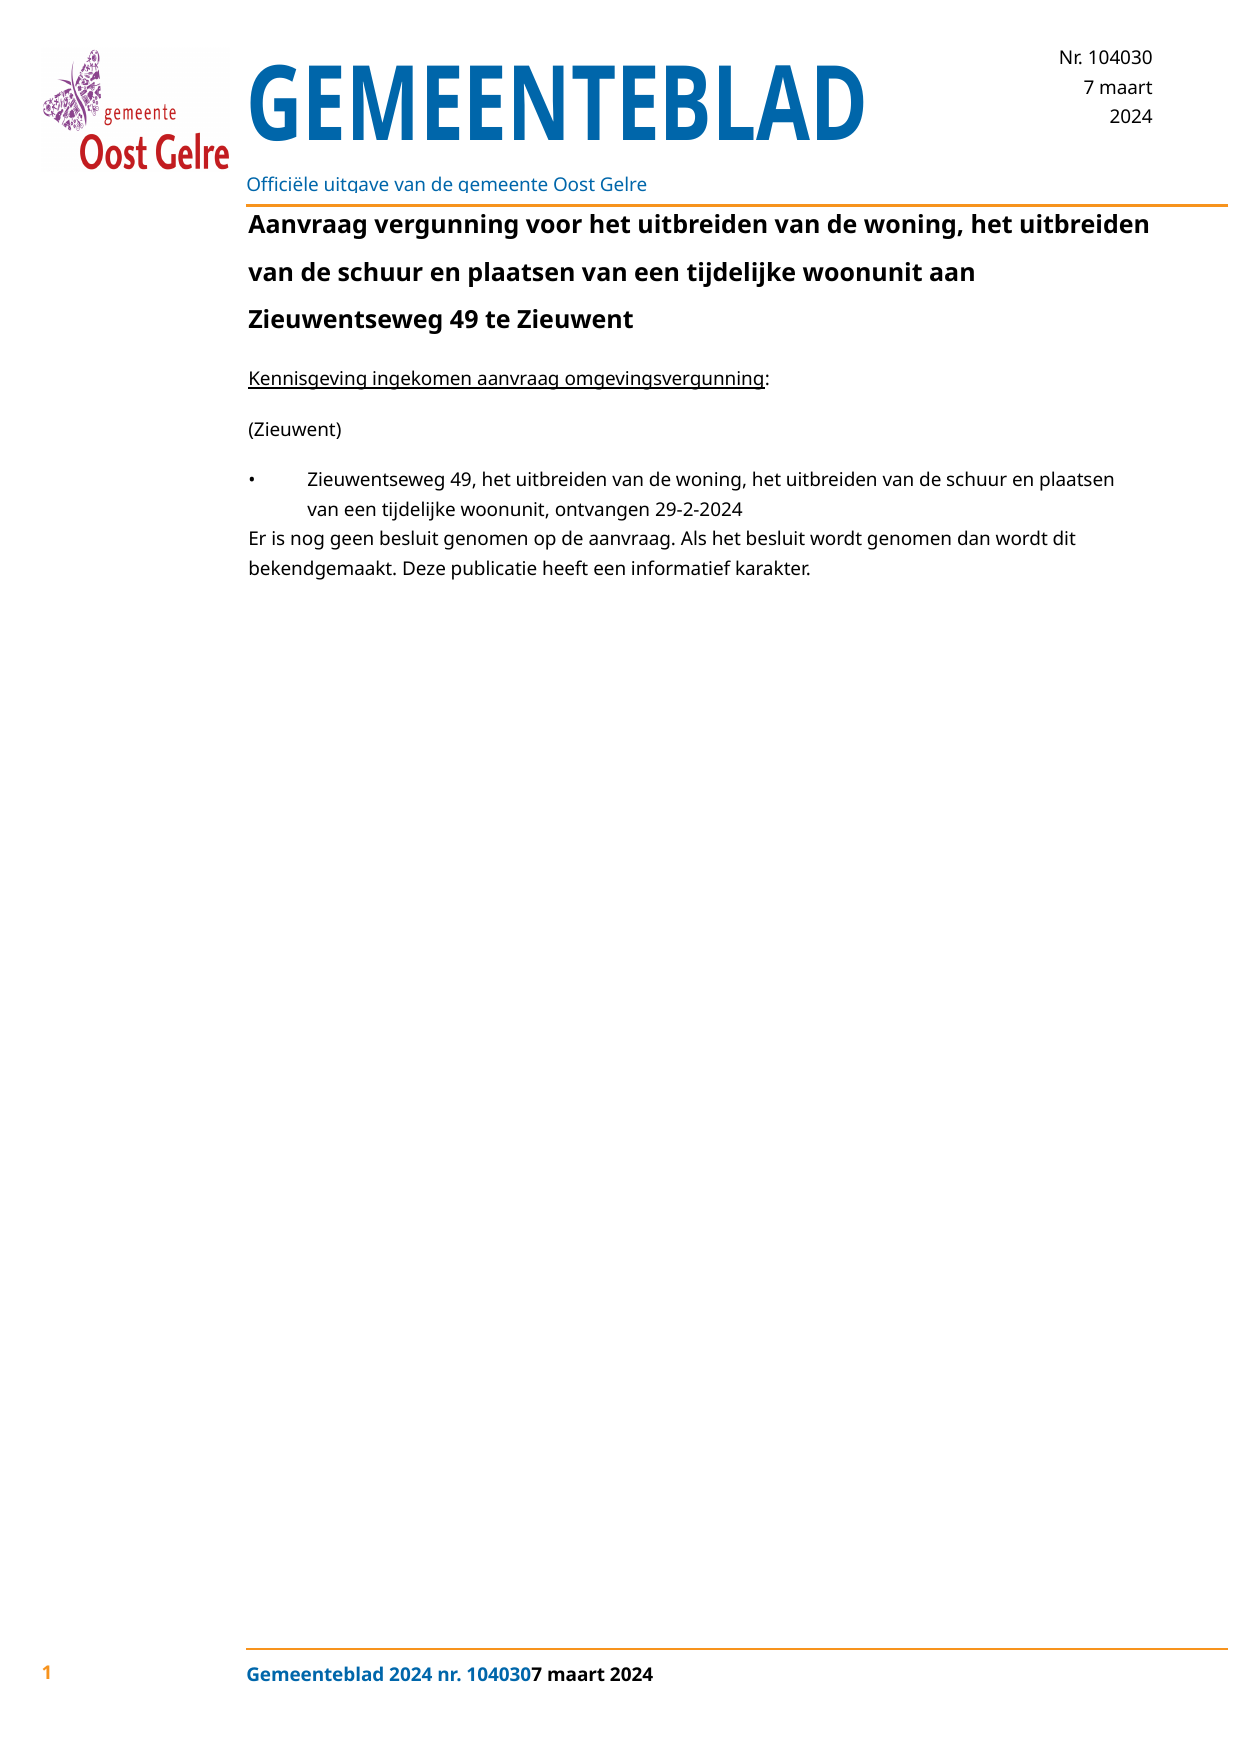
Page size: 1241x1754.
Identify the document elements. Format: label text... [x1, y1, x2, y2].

picture [41, 47, 231, 172]
list Zieuwentseweg 49, het uitbreiden van de woning, het uitbreiden van de schuur en plaatsen van een tijdelijke woonunit, ontvangen 29-2-2024 [248, 466, 1152, 522]
text Er is nog geen besluit genomen op de aanvraag. Als het besluit wordt genomen dan wordt dit bekendgemaakt. Deze publicatie heeft een informatief karakter. [248, 526, 1152, 581]
text (Zieuwent) [248, 416, 1152, 442]
text Aanvraag vergunning voor het uitbreiden van de woning, het uitbreiden van de schuur en plaatsen van een tijdelijke woonunit aan Zieuwentseweg 49 te Zieuwent [248, 207, 1152, 336]
text Kennisgeving ingekomen aanvraag omgevingsvergunning: [248, 366, 1152, 391]
